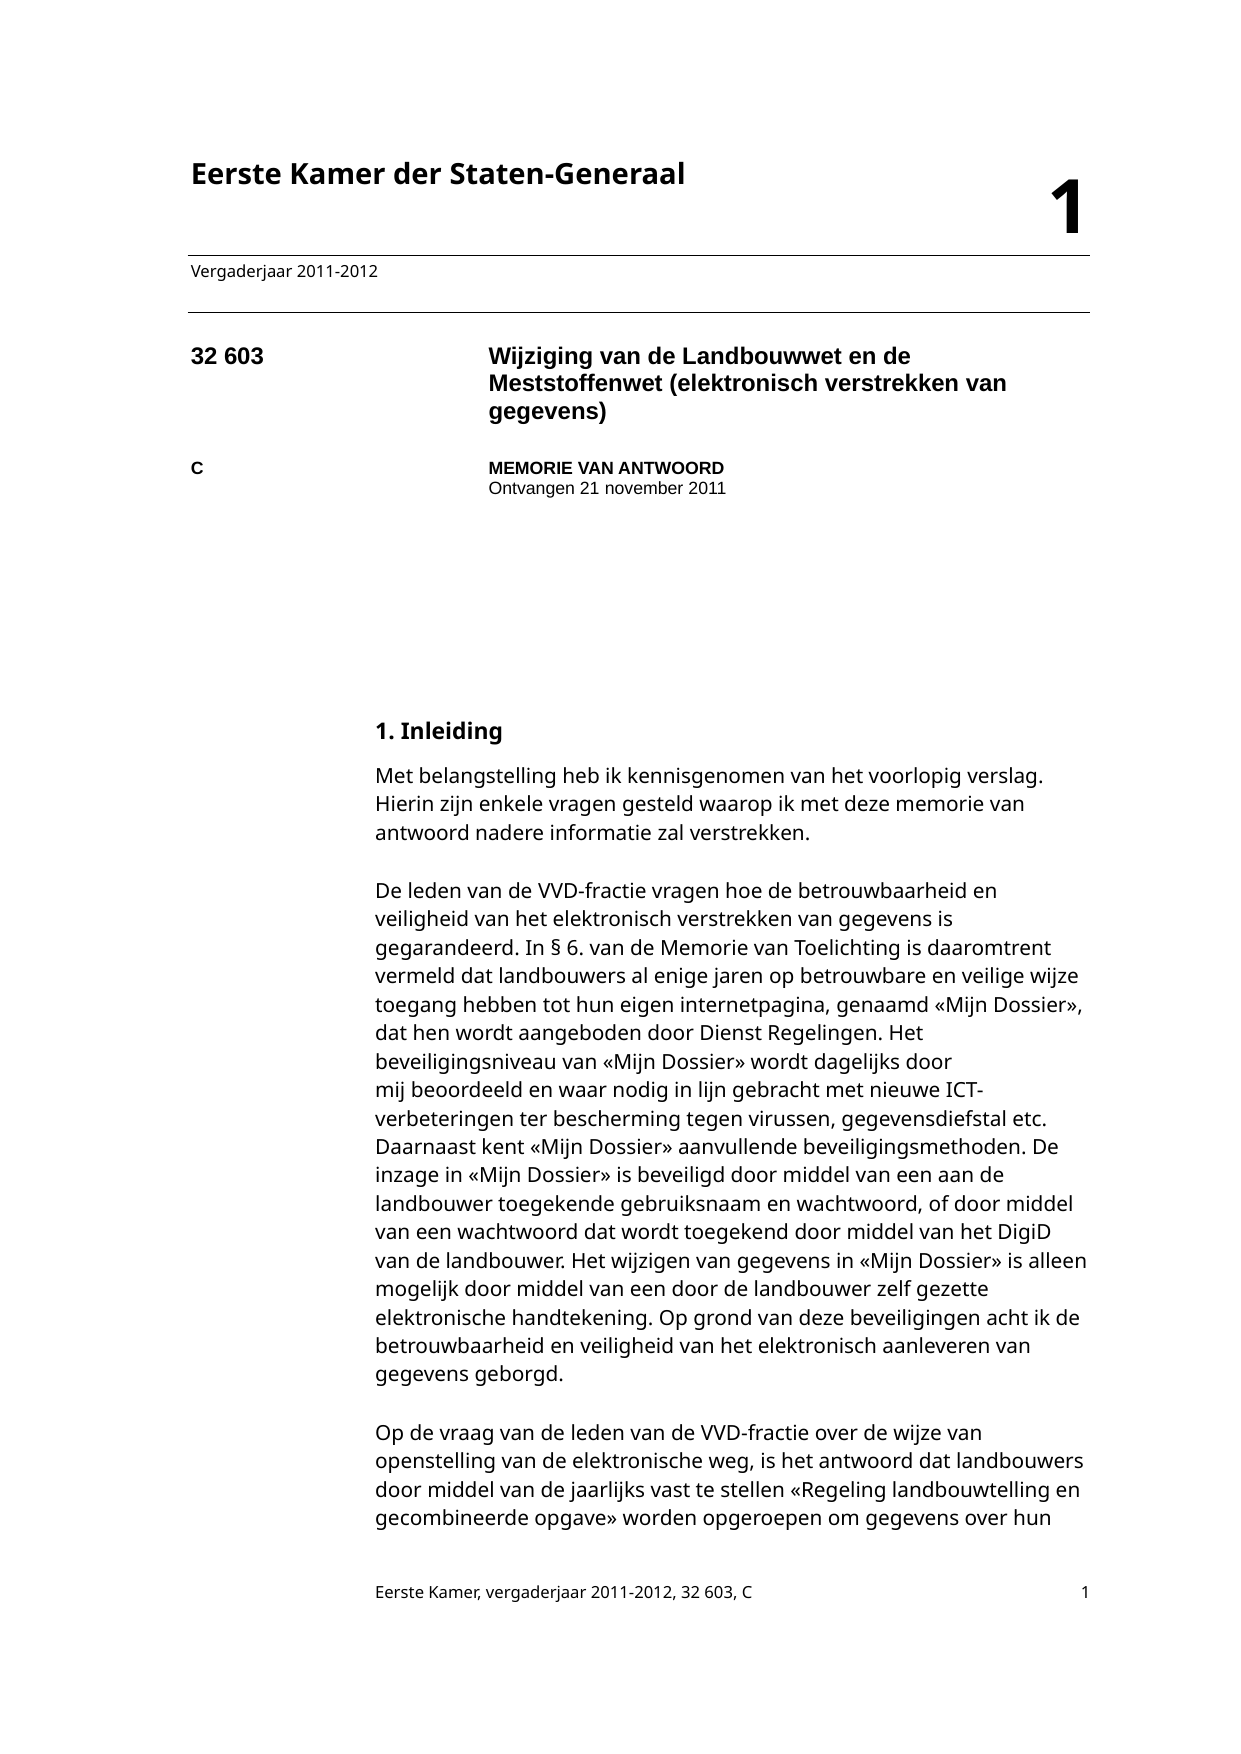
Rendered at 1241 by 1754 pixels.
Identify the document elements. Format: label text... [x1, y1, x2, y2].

text Met belangstelling heb ik kennisgenomen van het voorlopig verslag. Hierin zijn enkele vragen gesteld waarop ik met deze memorie van antwoord nadere informatie zal verstrekken. [375, 761, 1090, 846]
table_cell MEMORIE VAN ANTWOORD Ontvangen 21 november 2011 [485, 455, 1090, 573]
table_cell [485, 256, 1090, 312]
table_header 1 [910, 150, 1090, 255]
table_cell C [188, 455, 485, 573]
text De leden van de VVD-fractie vragen hoe de betrouwbaarheid en veiligheid van het elektronisch verstrekken van gegevens is gegarandeerd. In § 6. van de Memorie van Toelichting is daaromtrent vermeld dat landbouwers al enige jaren op betrouwbare en veilige wijze toegang hebben tot hun eigen internetpagina, genaamd «Mijn Dossier», dat hen wordt aangeboden door Dienst Regelingen. Het beveiligingsniveau van «Mijn Dossier» wordt dagelijks door mij beoordeeld en waar nodig in lijn gebracht met nieuwe ICT-verbeteringen ter bescherming tegen virussen, gegevensdiefstal etc. Daarnaast kent «Mijn Dossier» aanvullende beveiligingsmethoden. De inzage in «Mijn Dossier» is beveiligd door middel van een aan de landbouwer toegekende gebruiksnaam en wachtwoord, of door middel van een wachtwoord dat wordt toegekend door middel van het DigiD van de landbouwer. Het wijzigen van gegevens in «Mijn Dossier» is alleen mogelijk door middel van een door de landbouwer zelf gezette elektronische handtekening. Op grond van deze beveiligingen acht ik de betrouwbaarheid en veiligheid van het elektronisch aanleveren van gegevens geborgd. [375, 876, 1090, 1388]
table_cell Vergaderjaar 2011-2012 [188, 256, 485, 312]
table_cell Wijziging van de Landbouwwet en de Meststoffenwet (elektronisch verstrekken van gegevens) [485, 339, 1090, 454]
table_cell 32 603 [188, 339, 485, 454]
table_header Eerste Kamer der Staten-Generaal [188, 150, 909, 255]
text Op de vraag van de leden van de VVD-fractie over de wijze van openstelling van de elektronische weg, is het antwoord dat landbouwers door middel van de jaarlijks vast te stellen «Regeling landbouwtelling en gecombineerde opgave» worden opgeroepen om gegevens over hun [375, 1418, 1090, 1532]
subtitle 1. Inleiding [375, 714, 1090, 746]
table_cell [485, 313, 1090, 339]
table_cell [188, 313, 485, 339]
